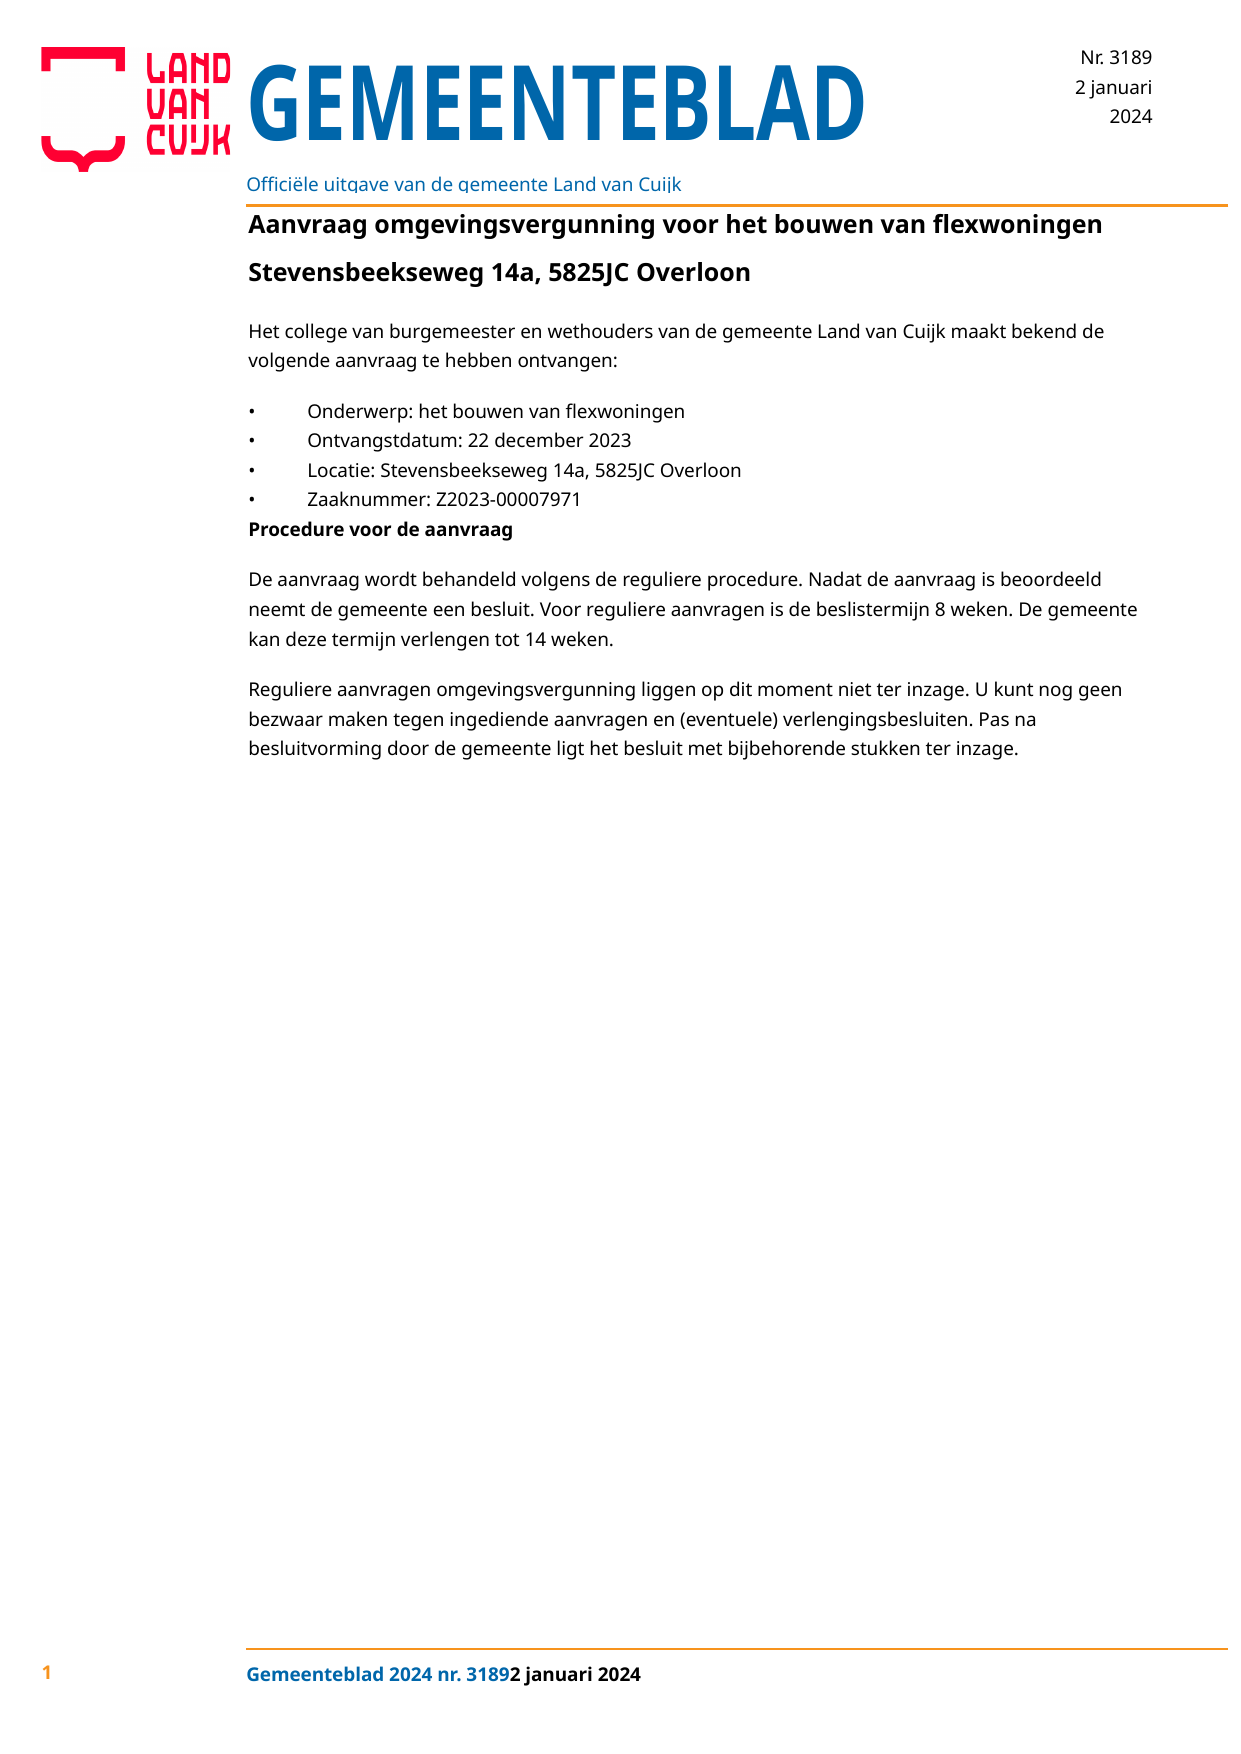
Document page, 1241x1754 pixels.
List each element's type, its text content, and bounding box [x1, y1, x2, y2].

text Procedure voor de aanvraag [248, 516, 1152, 542]
text De aanvraag wordt behandeld volgens de reguliere procedure. Nadat de aanvraag is beoordeeld neemt de gemeente een besluit. Voor reguliere aanvragen is de beslistermijn 8 weken. De gemeente kan deze termijn verlengen tot 14 weken. [248, 567, 1152, 652]
picture [41, 47, 231, 172]
text Aanvraag omgevingsvergunning voor het bouwen van flexwoningen Stevensbeekseweg 14a, 5825JC Overloon [248, 207, 1152, 288]
list Zaaknummer: Z2023-00007971 [248, 487, 1152, 512]
text Het college van burgemeester en wethouders van de gemeente Land van Cuijk maakt bekend de volgende aanvraag te hebben ontvangen: [248, 318, 1152, 373]
list Onderwerp: het bouwen van flexwoningen [248, 398, 1152, 424]
text Reguliere aanvragen omgevingsvergunning liggen op dit moment niet ter inzage. U kunt nog geen bezwaar maken tegen ingediende aanvragen en (eventuele) verlengingsbesluiten. Pas na besluitvorming door de gemeente ligt het besluit met bijbehorende stukken ter inzage. [248, 676, 1152, 761]
list Ontvangstdatum: 22 december 2023 [248, 427, 1152, 453]
list Locatie: Stevensbeekseweg 14a, 5825JC Overloon [248, 457, 1152, 483]
